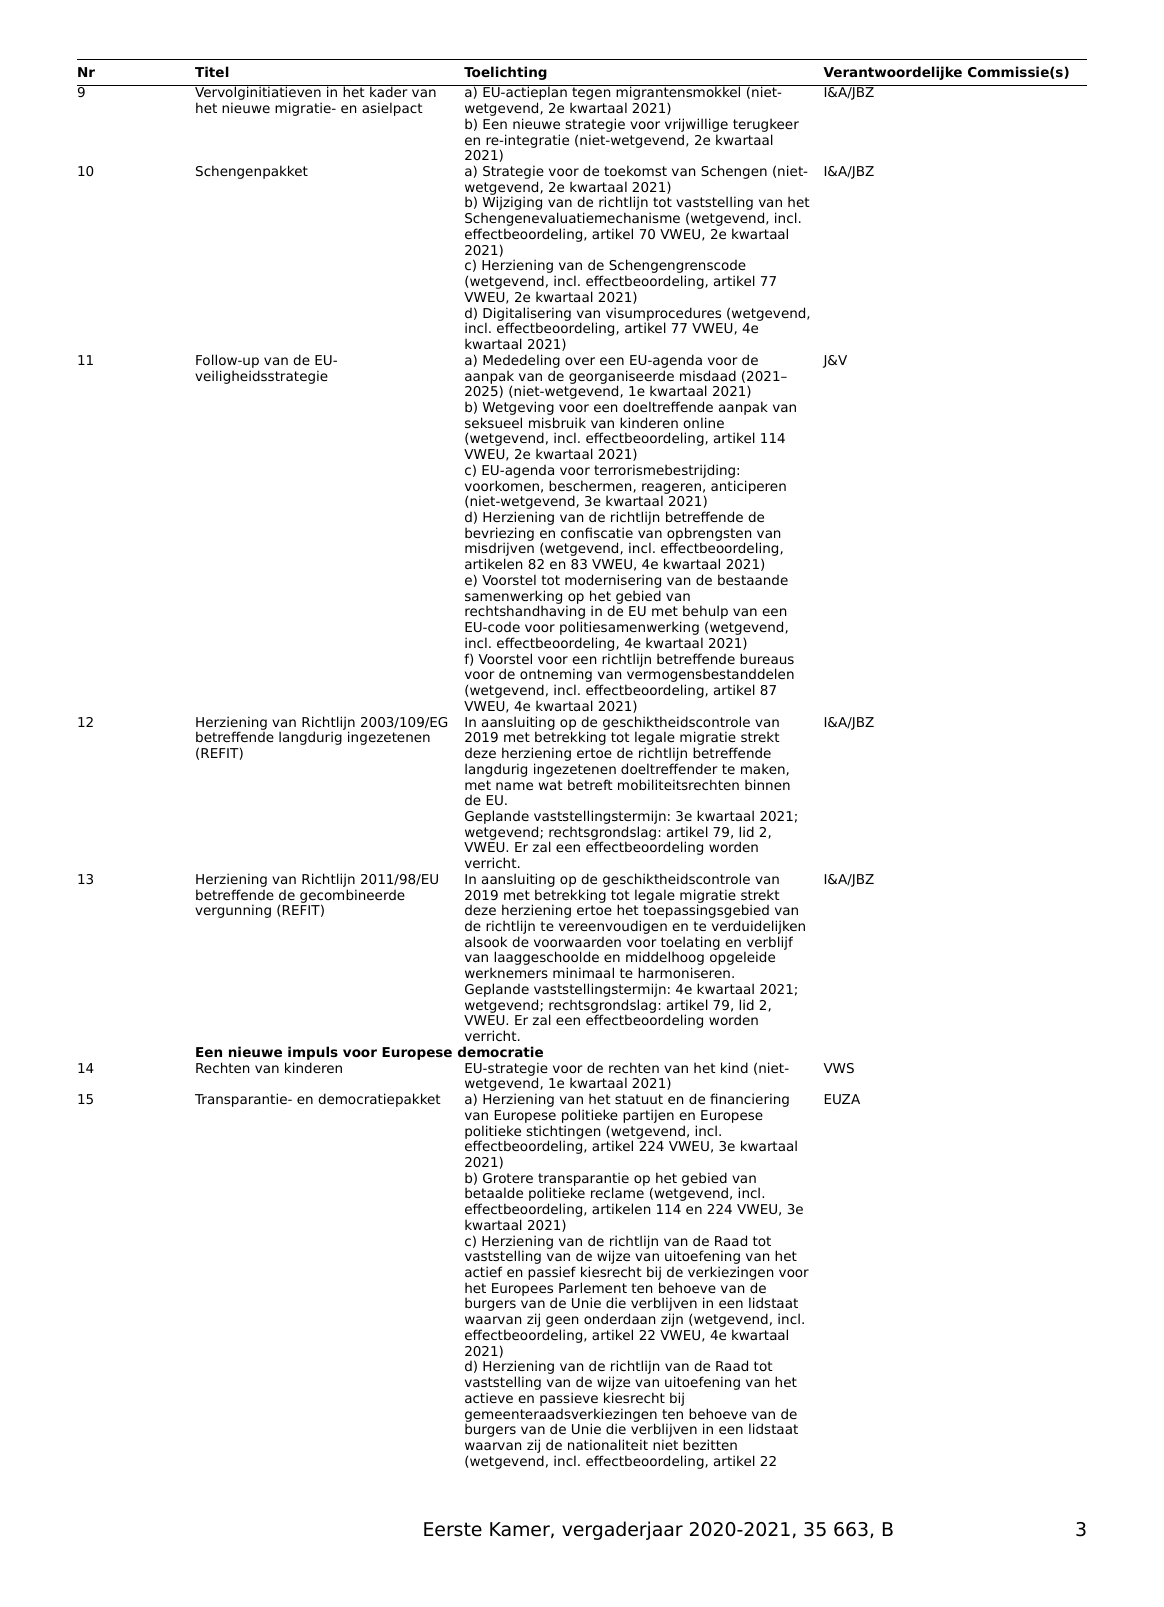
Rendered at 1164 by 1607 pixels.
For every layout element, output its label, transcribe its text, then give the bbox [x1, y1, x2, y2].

table_cell I&A/JBZ [817, 714, 1087, 872]
table_cell Transparantie- en democratiepakket [189, 1092, 458, 1469]
table_cell Herziening van Richtlijn 2011/98/EU betreffende de gecombineerde vergunning (REFIT) [189, 872, 458, 1045]
table_header Verantwoordelijke Commissie(s) [817, 60, 1087, 85]
table_cell a) EU-actieplan tegen migrantensmokkel (niet-wetgevend, 2e kwartaal 2021) b) Een nieuwe strategie voor vrijwillige terugkeer en re-integratie (niet-wetgevend, 2e kwartaal 2021) [458, 86, 817, 164]
table_cell Follow-up van de EU-veiligheidsstrategie [189, 353, 458, 714]
table_header Titel [189, 60, 458, 85]
table_cell 15 [77, 1092, 189, 1469]
table_cell Rechten van kinderen [189, 1060, 458, 1092]
table_cell 9 [77, 86, 189, 164]
table_cell I&A/JBZ [817, 86, 1087, 164]
table_header Toelichting [458, 60, 817, 85]
table_cell Een nieuwe impuls voor Europese democratie [189, 1045, 817, 1060]
table_cell Vervolginitiatieven in het kader van het nieuwe migratie- en asielpact [189, 86, 458, 164]
table_cell In aansluiting op de geschiktheidscontrole van 2019 met betrekking tot legale migratie strekt deze herziening ertoe het toepassingsgebied van de richtlijn te vereenvoudigen en te verduidelijken alsook de voorwaarden voor toelating en verblijf van laaggeschoolde en middelhoog opgeleide werknemers minimaal te harmoniseren. Geplande vaststellingstermijn: 4e kwartaal 2021; wetgevend; rechtsgrondslag: artikel 79, lid 2, VWEU. Er zal een effectbeoordeling worden verricht. [458, 872, 817, 1045]
table_cell [77, 1045, 189, 1060]
table_cell VWS [817, 1060, 1087, 1092]
table_cell 14 [77, 1060, 189, 1092]
table_header Nr [77, 60, 189, 85]
table_cell I&A/JBZ [817, 164, 1087, 353]
table_cell EUZA [817, 1092, 1087, 1469]
table_cell I&A/JBZ [817, 872, 1087, 1045]
table_cell a) Strategie voor de toekomst van Schengen (niet-wetgevend, 2e kwartaal 2021) b) Wijziging van de richtlijn tot vaststelling van het Schengenevaluatiemechanisme (wetgevend, incl. effectbeoordeling, artikel 70 VWEU, 2e kwartaal 2021) c) Herziening van de Schengengrenscode (wetgevend, incl. effectbeoordeling, artikel 77 VWEU, 2e kwartaal 2021) d) Digitalisering van visumprocedures (wetgevend, incl. effectbeoordeling, artikel 77 VWEU, 4e kwartaal 2021) [458, 164, 817, 353]
table_cell 10 [77, 164, 189, 353]
table_cell Herziening van Richtlijn 2003/109/EG betreffende langdurig ingezetenen (REFIT) [189, 714, 458, 872]
table_cell a) Mededeling over een EU-agenda voor de aanpak van de georganiseerde misdaad (2021–2025) (niet-wetgevend, 1e kwartaal 2021) b) Wetgeving voor een doeltreffende aanpak van seksueel misbruik van kinderen online (wetgevend, incl. effectbeoordeling, artikel 114 VWEU, 2e kwartaal 2021) c) EU-agenda voor terrorismebestrijding: voorkomen, beschermen, reageren, anticiperen (niet-wetgevend, 3e kwartaal 2021) d) Herziening van de richtlijn betreffende de bevriezing en confiscatie van opbrengsten van misdrijven (wetgevend, incl. effectbeoordeling, artikelen 82 en 83 VWEU, 4e kwartaal 2021) e) Voorstel tot modernisering van de bestaande samenwerking op het gebied van rechtshandhaving in de EU met behulp van een EU-code voor politiesamenwerking (wetgevend, incl. effectbeoordeling, 4e kwartaal 2021) f) Voorstel voor een richtlijn betreffende bureaus voor de ontneming van vermogensbestanddelen (wetgevend, incl. effectbeoordeling, artikel 87 VWEU, 4e kwartaal 2021) [458, 353, 817, 714]
table_cell 12 [77, 714, 189, 872]
table_cell 13 [77, 872, 189, 1045]
table_cell In aansluiting op de geschiktheidscontrole van 2019 met betrekking tot legale migratie strekt deze herziening ertoe de richtlijn betreffende langdurig ingezetenen doeltreffender te maken, met name wat betreft mobiliteitsrechten binnen de EU. Geplande vaststellingstermijn: 3e kwartaal 2021; wetgevend; rechtsgrondslag: artikel 79, lid 2, VWEU. Er zal een effectbeoordeling worden verricht. [458, 714, 817, 872]
table_cell [817, 1045, 1087, 1060]
table_cell 11 [77, 353, 189, 714]
table_cell a) Herziening van het statuut en de financiering van Europese politieke partijen en Europese politieke stichtingen (wetgevend, incl. effectbeoordeling, artikel 224 VWEU, 3e kwartaal 2021) b) Grotere transparantie op het gebied van betaalde politieke reclame (wetgevend, incl. effectbeoordeling, artikelen 114 en 224 VWEU, 3e kwartaal 2021) c) Herziening van de richtlijn van de Raad tot vaststelling van de wijze van uitoefening van het actief en passief kiesrecht bij de verkiezingen voor het Europees Parlement ten behoeve van de burgers van de Unie die verblijven in een lidstaat waarvan zij geen onderdaan zijn (wetgevend, incl. effectbeoordeling, artikel 22 VWEU, 4e kwartaal 2021) d) Herziening van de richtlijn van de Raad tot vaststelling van de wijze van uitoefening van het actieve en passieve kiesrecht bij gemeenteraadsverkiezingen ten behoeve van de burgers van de Unie die verblijven in een lidstaat waarvan zij de nationaliteit niet bezitten (wetgevend, incl. effectbeoordeling, artikel 22 [458, 1092, 817, 1469]
table_cell EU-strategie voor de rechten van het kind (niet-wetgevend, 1e kwartaal 2021) [458, 1060, 817, 1092]
table_cell Schengenpakket [189, 164, 458, 353]
table_cell J&V [817, 353, 1087, 714]
